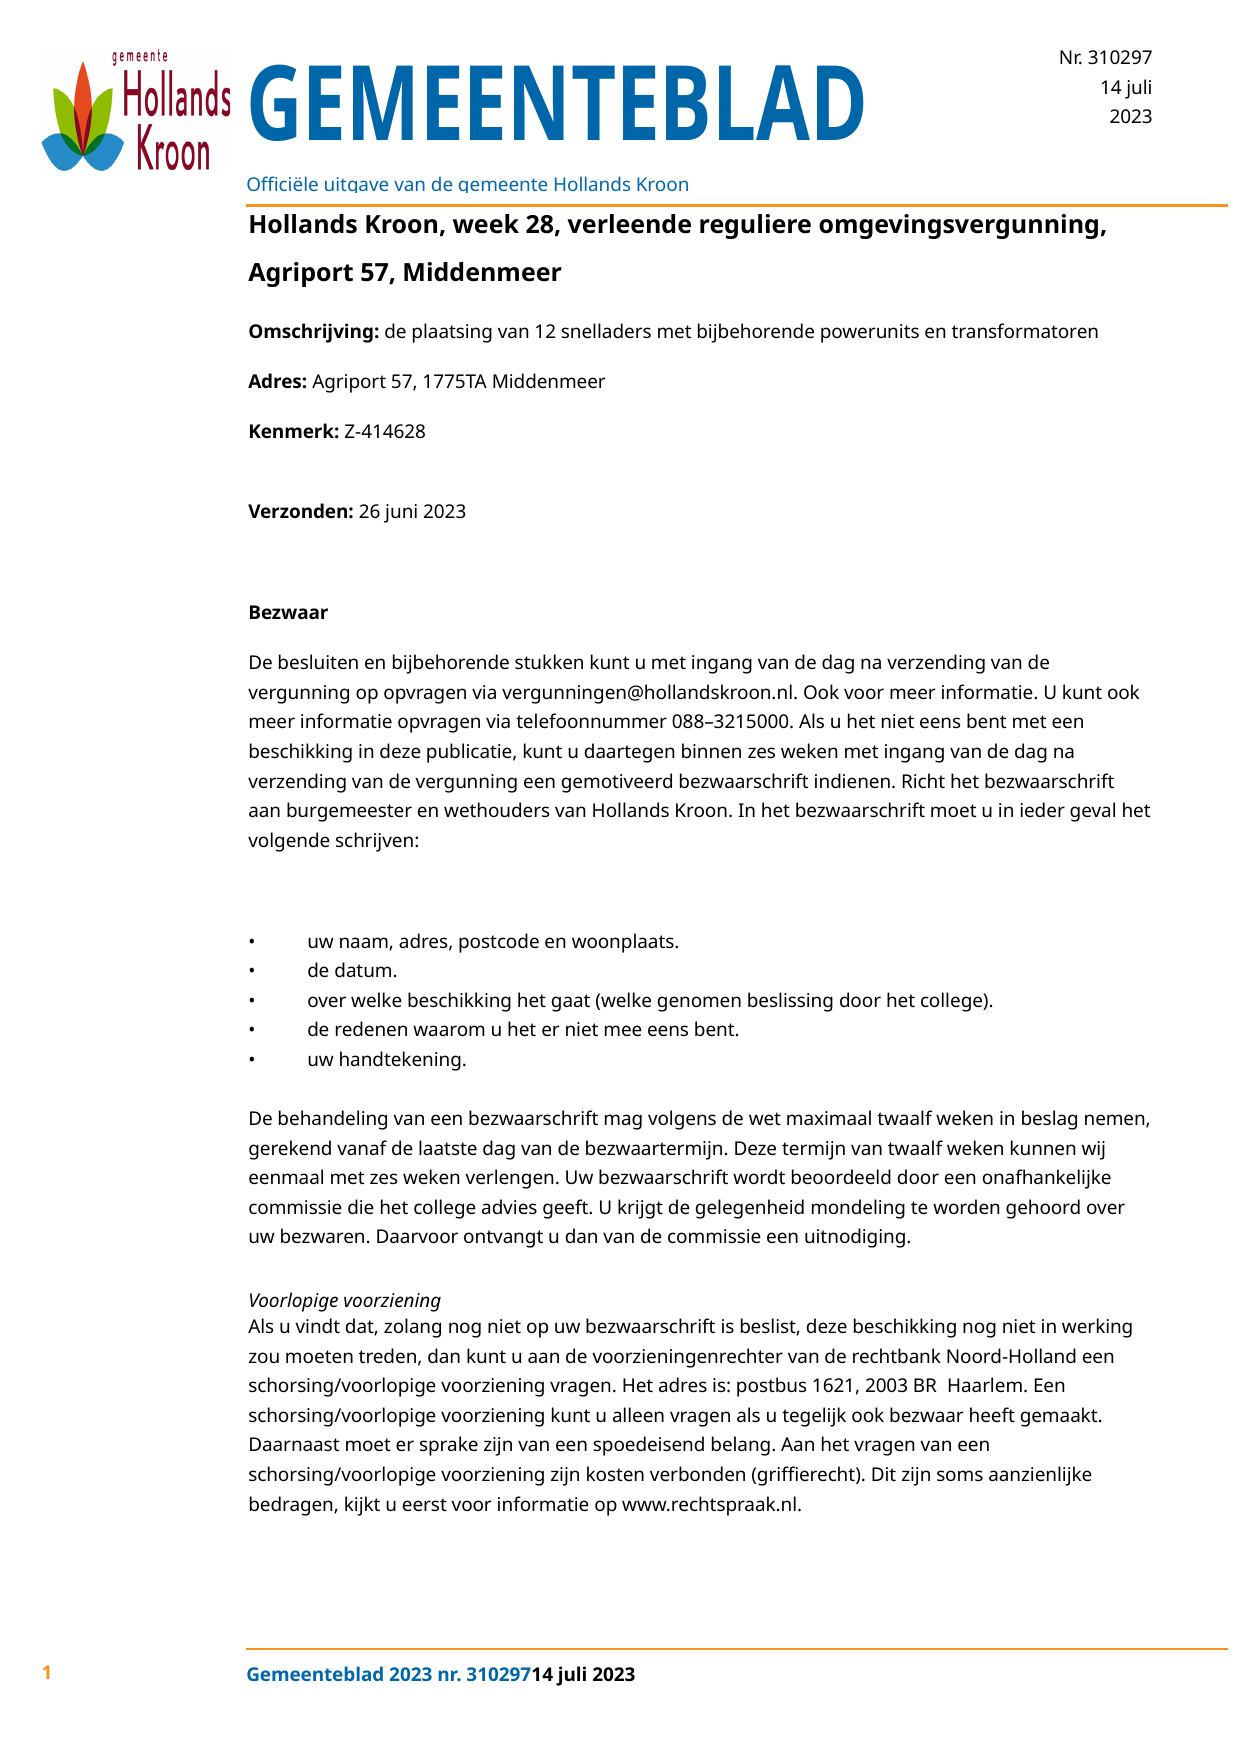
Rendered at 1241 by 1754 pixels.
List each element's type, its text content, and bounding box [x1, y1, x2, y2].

text Als u vindt dat, zolang nog niet op uw bezwaarschrift is beslist, deze beschikking nog niet in werking zou moeten treden, dan kunt u aan de voorzieningenrechter van de rechtbank Noord-Holland een schorsing/voorlopige voorziening vragen. Het adres is: postbus 1621, 2003 BR Haarlem. Een schorsing/voorlopige voorziening kunt u alleen vragen als u tegelijk ook bezwaar heeft gemaakt. Daarnaast moet er sprake zijn van een spoedeisend belang. Aan het vragen van een schorsing/voorlopige voorziening zijn kosten verbonden (griffierecht). Dit zijn soms aanzienlijke bedragen, kijkt u eerst voor informatie op www.rechtspraak.nl. [248, 1313, 1152, 1517]
list de redenen waarom u het er niet mee eens bent. [248, 1017, 1152, 1042]
table_header [700, 469, 1152, 495]
text Verzonden: 26 juni 2023 [248, 498, 1152, 524]
list de datum. [248, 957, 1152, 983]
text Omschrijving: de plaatsing van 12 snelladers met bijbehorende powerunits en transformatoren [248, 318, 1152, 344]
text Hollands Kroon, week 28, verleende reguliere omgevingsvergunning, Agriport 57, Middenmeer [248, 207, 1152, 288]
text Voorlopige voorziening [248, 1288, 1152, 1313]
table_header [248, 469, 700, 495]
text De behandeling van een bezwaarschrift mag volgens de wet maximaal twaalf weken in beslag nemen, gerekend vanaf de laatste dag van de bezwaartermijn. Deze termijn van twaalf weken kunnen wij eenmaal met zes weken verlengen. Uw bezwaarschrift wordt beoordeeld door een onafhankelijke commissie die het college advies geeft. U krijgt de gelegenheid mondeling te worden gehoord over uw bezwaren. Daarvoor ontvangt u dan van de commissie een uitnodiging. [248, 1105, 1152, 1249]
text Adres: Agriport 57, 1775TA Middenmeer [248, 368, 1152, 394]
list over welke beschikking het gaat (welke genomen beslissing door het college). [248, 987, 1152, 1013]
text Bezwaar [248, 599, 1152, 625]
list uw handtekening. [248, 1046, 1152, 1072]
text De besluiten en bijbehorende stukken kunt u met ingang van de dag na verzending van de vergunning op opvragen via vergunningen@hollandskroon.nl. Ook voor meer informatie. U kunt ook meer informatie opvragen via telefoonnummer 088–3215000. Als u het niet eens bent met een beschikking in deze publicatie, kunt u daartegen binnen zes weken met ingang van de dag na verzending van de vergunning een gemotiveerd bezwaarschrift indienen. Richt het bezwaarschrift aan burgemeester en wethouders van Hollands Kroon. In het bezwaarschrift moet u in ieder geval het volgende schrijven: [248, 649, 1152, 853]
text Kenmerk: Z-414628 [248, 419, 1152, 444]
picture [41, 47, 231, 172]
list uw naam, adres, postcode en woonplaats. [248, 928, 1152, 953]
